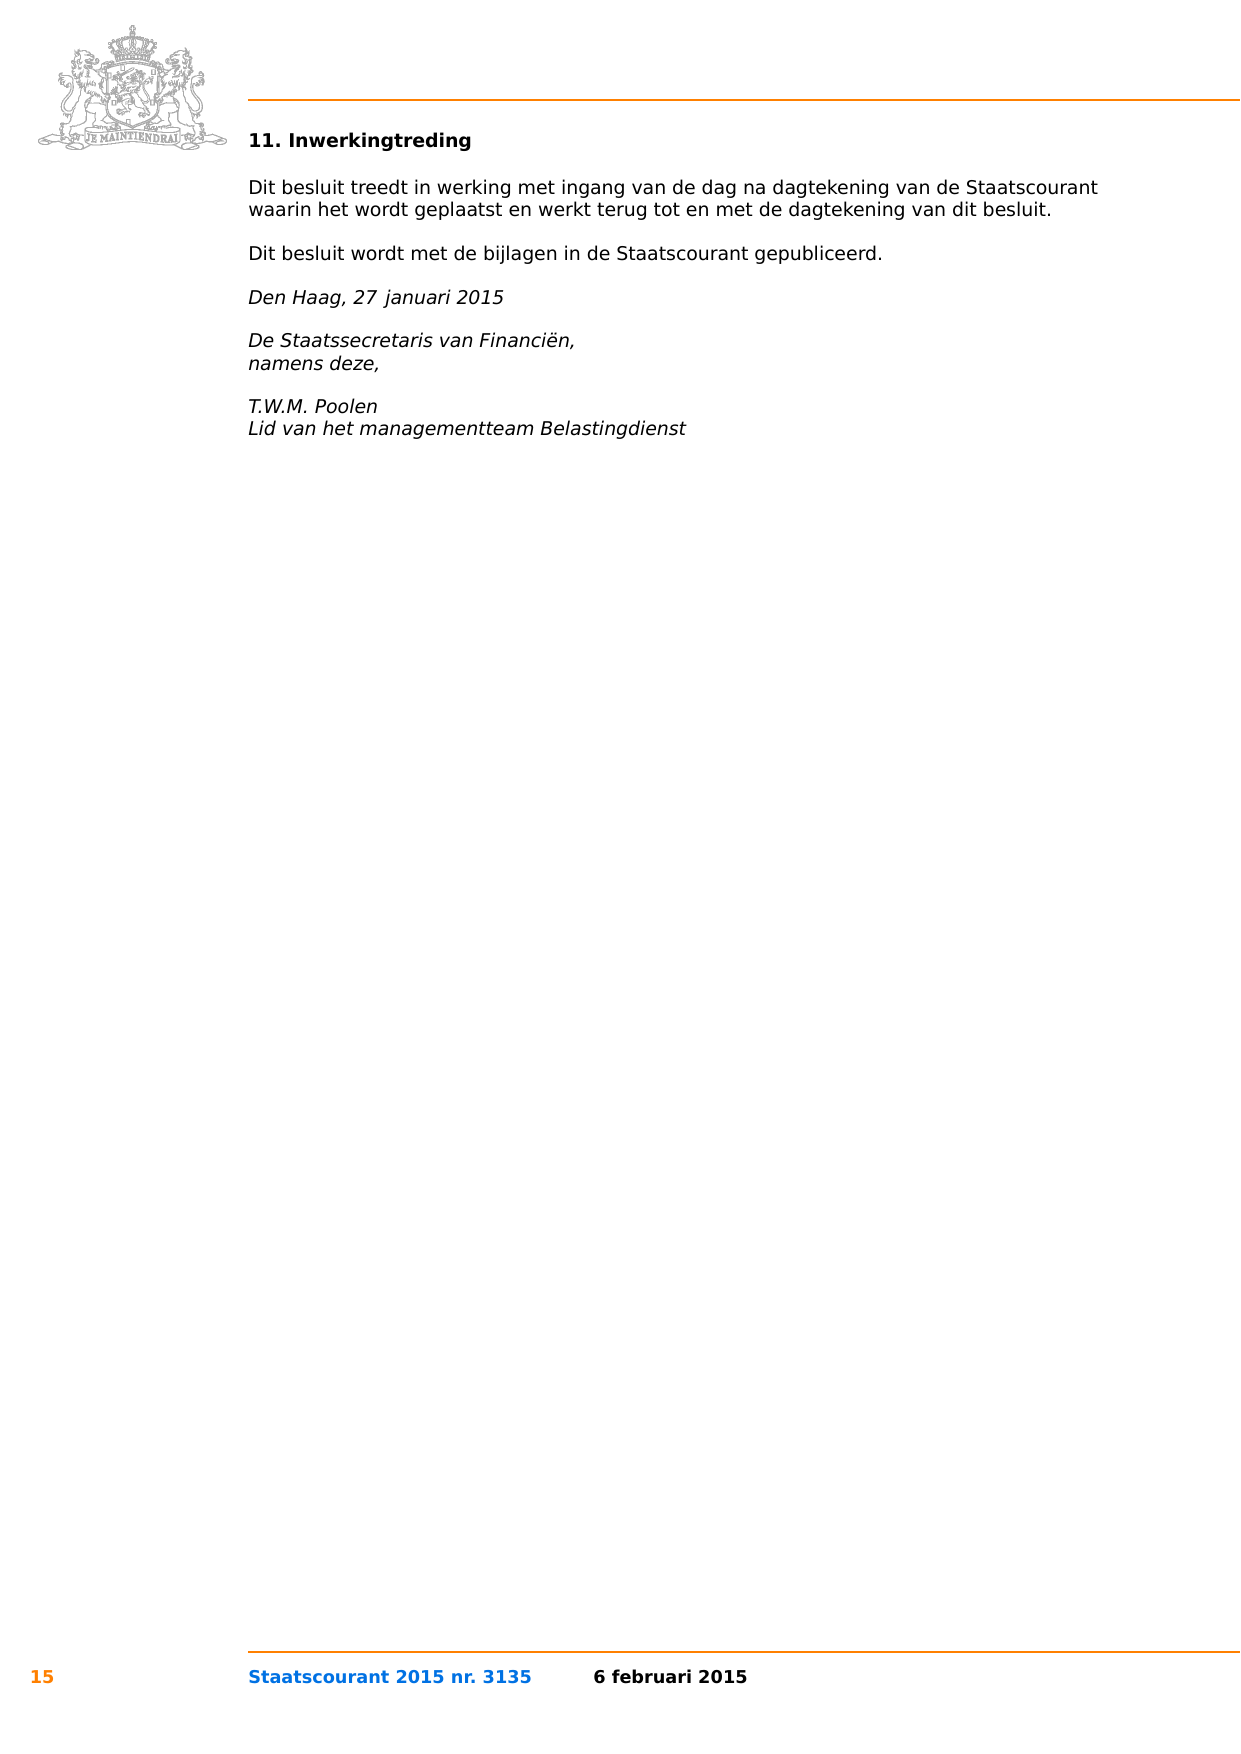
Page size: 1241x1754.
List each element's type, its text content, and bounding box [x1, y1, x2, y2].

text De Staatssecretaris van Financiën, namens deze, T.W.M. Poolen Lid van het managementteam Belastingdienst [248, 330, 1163, 440]
text Den Haag, 27 januari 2015 [248, 287, 1163, 308]
subtitle 11. Inwerkingtreding [248, 130, 1163, 152]
picture [38, 25, 227, 150]
text Dit besluit treedt in werking met ingang van de dag na dagtekening van de Staatscourant waarin het wordt geplaatst en werkt terug tot en met de dagtekening van dit besluit. [248, 177, 1163, 221]
text Dit besluit wordt met de bijlagen in de Staatscourant gepubliceerd. [248, 243, 1163, 265]
